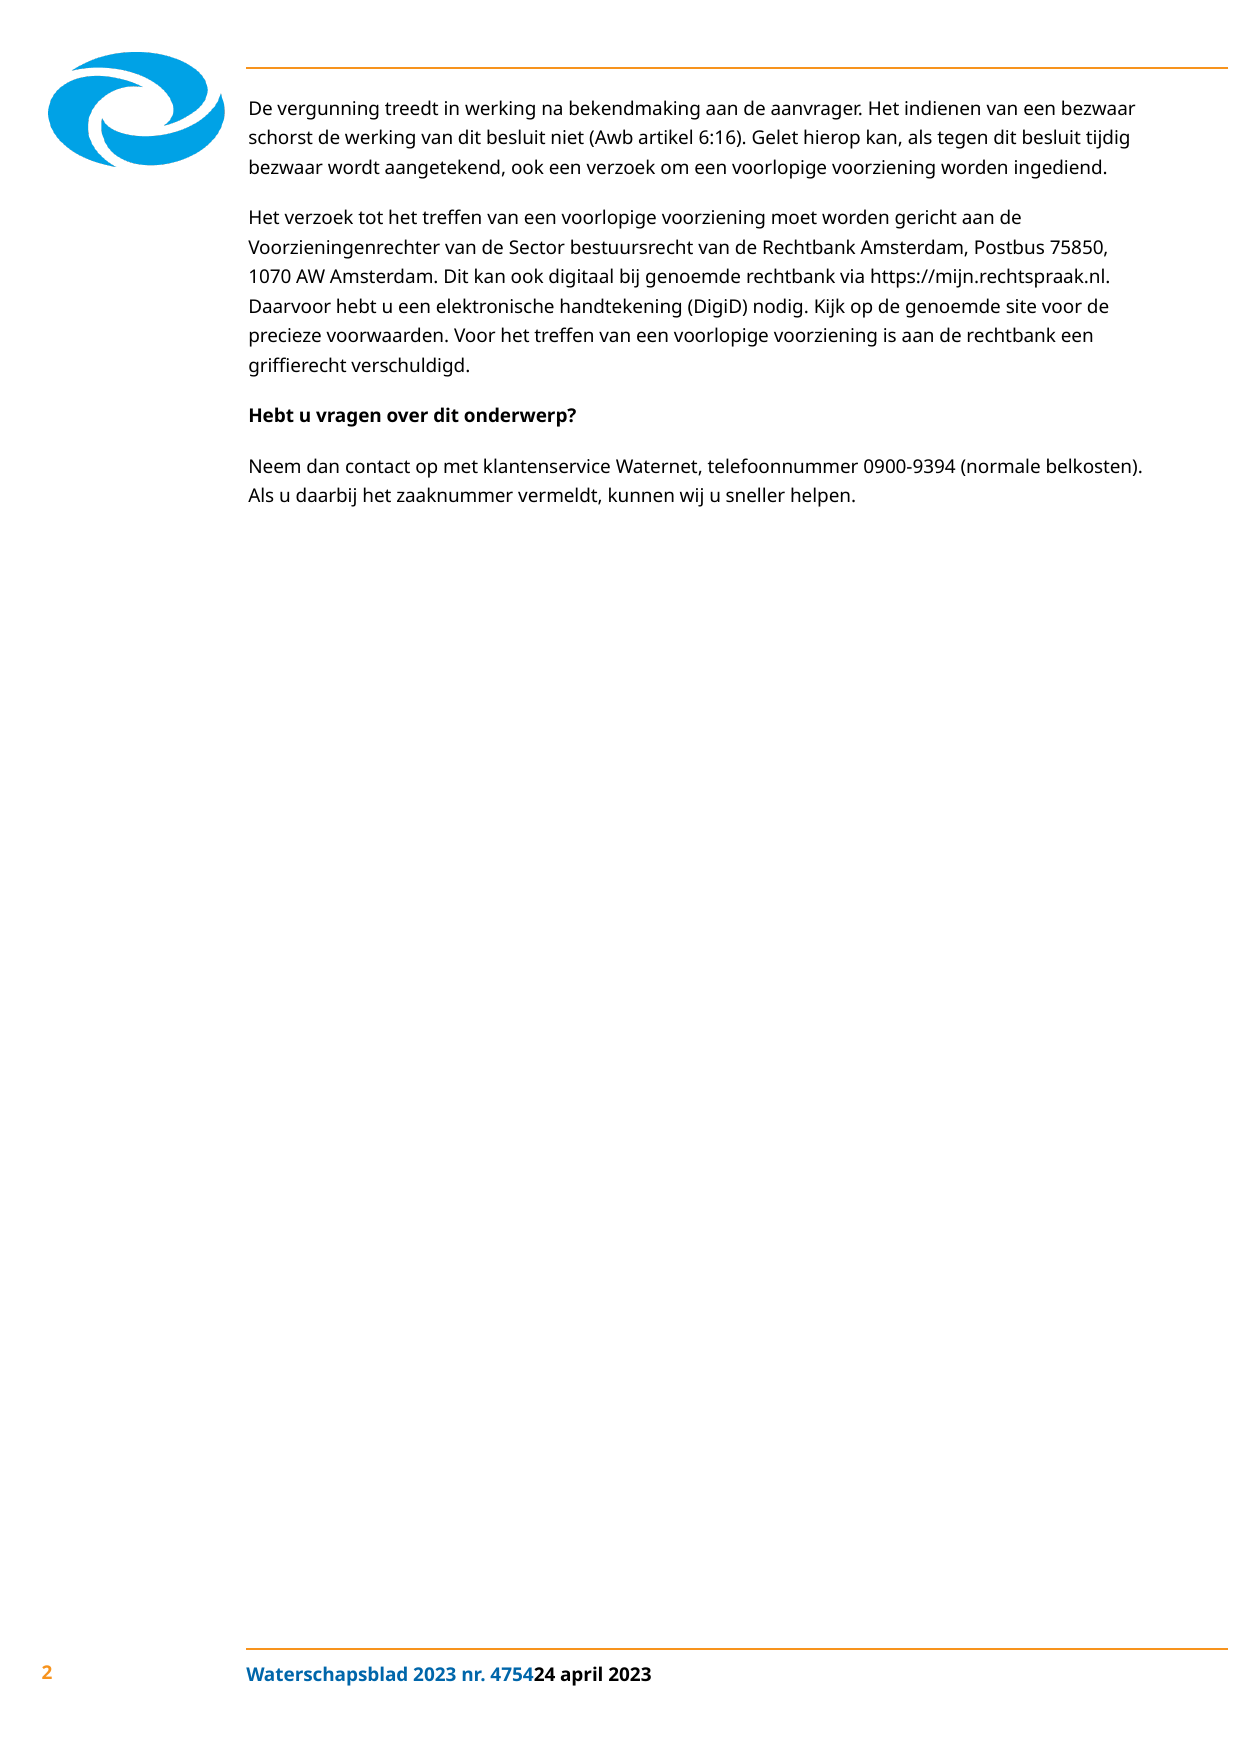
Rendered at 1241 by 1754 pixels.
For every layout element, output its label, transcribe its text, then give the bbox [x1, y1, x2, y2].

picture [41, 47, 231, 172]
text Neem dan contact op met klantenservice Waternet, telefoonnummer 0900-9394 (normale belkosten). Als u daarbij het zaaknummer vermeldt, kunnen wij u sneller helpen. [248, 453, 1152, 508]
text De vergunning treedt in werking na bekendmaking aan de aanvrager. Het indienen van een bezwaar schorst de werking van dit besluit niet (Awb artikel 6:16). Gelet hierop kan, als tegen dit besluit tijdig bezwaar wordt aangetekend, ook een verzoek om een voorlopige voorziening worden ingediend. [248, 95, 1152, 180]
text Hebt u vragen over dit onderwerp? [248, 403, 1152, 428]
text Het verzoek tot het treffen van een voorlopige voorziening moet worden gericht aan de Voorzieningenrechter van de Sector bestuursrecht van de Rechtbank Amsterdam, Postbus 75850, 1070 AW Amsterdam. Dit kan ook digitaal bij genoemde rechtbank via https://mijn.rechtspraak.nl. Daarvoor hebt u een elektronische handtekening (DigiD) nodig. Kijk op de genoemde site voor de precieze voorwaarden. Voor het treffen van een voorlopige voorziening is aan de rechtbank een griffierecht verschuldigd. [248, 204, 1152, 378]
